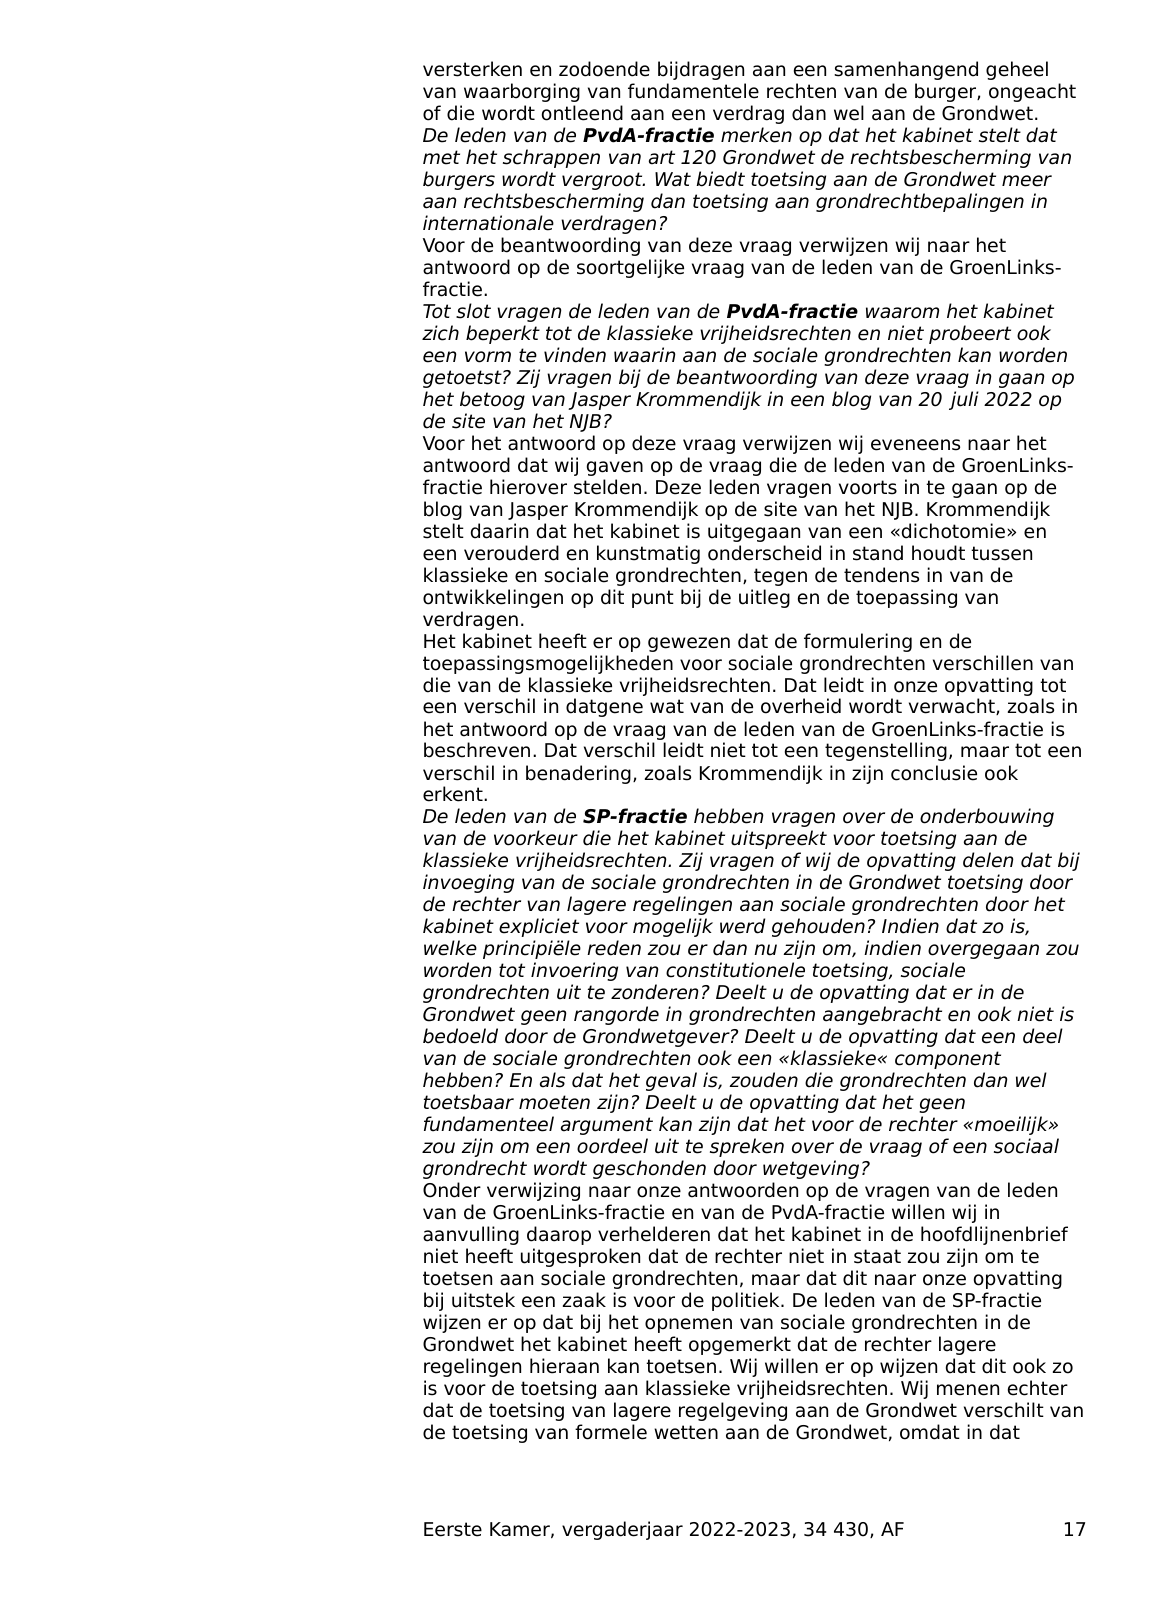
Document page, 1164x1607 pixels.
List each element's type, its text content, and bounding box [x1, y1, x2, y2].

text De leden van de SP-fractie hebben vragen over de onderbouwing van de voorkeur die het kabinet uitspreekt voor toetsing aan de klassieke vrijheidsrechten. Zij vragen of wij de opvatting delen dat bij invoeging van de sociale grondrechten in de Grondwet toetsing door de rechter van lagere regelingen aan sociale grondrechten door het kabinet expliciet voor mogelijk werd gehouden? Indien dat zo is, welke principiële reden zou er dan nu zijn om, indien overgegaan zou worden tot invoering van constitutionele toetsing, sociale grondrechten uit te zonderen? Deelt u de opvatting dat er in de Grondwet geen rangorde in grondrechten aangebracht en ook niet is bedoeld door de Grondwetgever? Deelt u de opvatting dat een deel van de sociale grondrechten ook een «klassieke« component hebben? En als dat het geval is, zouden die grondrechten dan wel toetsbaar moeten zijn? Deelt u de opvatting dat het geen fundamenteel argument kan zijn dat het voor de rechter «moeilijk» zou zijn om een oordeel uit te spreken over de vraag of een sociaal grondrecht wordt geschonden door wetgeving? [422, 806, 1087, 1180]
text Voor het antwoord op deze vraag verwijzen wij eveneens naar het antwoord dat wij gaven op de vraag die de leden van de GroenLinks-fractie hierover stelden. Deze leden vragen voorts in te gaan op de blog van Jasper Krommendijk op de site van het NJB. Krommendijk stelt daarin dat het kabinet is uitgegaan van een «dichotomie» en een verouderd en kunstmatig onderscheid in stand houdt tussen klassieke en sociale grondrechten, tegen de tendens in van de ontwikkelingen op dit punt bij de uitleg en de toepassing van verdragen. [422, 433, 1087, 631]
text versterken en zodoende bijdragen aan een samenhangend geheel van waarborging van fundamentele rechten van de burger, ongeacht of die wordt ontleend aan een verdrag dan wel aan de Grondwet. [422, 59, 1087, 125]
text Tot slot vragen de leden van de PvdA-fractie waarom het kabinet zich beperkt tot de klassieke vrijheidsrechten en niet probeert ook een vorm te vinden waarin aan de sociale grondrechten kan worden getoetst? Zij vragen bij de beantwoording van deze vraag in gaan op het betoog van Jasper Krommendijk in een blog van 20 juli 2022 op de site van het NJB? [422, 301, 1087, 433]
text Het kabinet heeft er op gewezen dat de formulering en de toepassingsmogelijkheden voor sociale grondrechten verschillen van die van de klassieke vrijheidsrechten. Dat leidt in onze opvatting tot een verschil in datgene wat van de overheid wordt verwacht, zoals in het antwoord op de vraag van de leden van de GroenLinks-fractie is beschreven. Dat verschil leidt niet tot een tegenstelling, maar tot een verschil in benadering, zoals Krommendijk in zijn conclusie ook erkent. [422, 631, 1087, 806]
text Onder verwijzing naar onze antwoorden op de vragen van de leden van de GroenLinks-fractie en van de PvdA-fractie willen wij in aanvulling daarop verhelderen dat het kabinet in de hoofdlijnenbrief niet heeft uitgesproken dat de rechter niet in staat zou zijn om te toetsen aan sociale grondrechten, maar dat dit naar onze opvatting bij uitstek een zaak is voor de politiek. De leden van de SP-fractie wijzen er op dat bij het opnemen van sociale grondrechten in de Grondwet het kabinet heeft opgemerkt dat de rechter lagere regelingen hieraan kan toetsen. Wij willen er op wijzen dat dit ook zo is voor de toetsing aan klassieke vrijheidsrechten. Wij menen echter dat de toetsing van lagere regelgeving aan de Grondwet verschilt van de toetsing van formele wetten aan de Grondwet, omdat in dat [422, 1180, 1087, 1444]
text De leden van de PvdA-fractie merken op dat het kabinet stelt dat met het schrappen van art 120 Grondwet de rechtsbescherming van burgers wordt vergroot. Wat biedt toetsing aan de Grondwet meer aan rechtsbescherming dan toetsing aan grondrechtbepalingen in internationale verdragen? [422, 125, 1087, 235]
text Voor de beantwoording van deze vraag verwijzen wij naar het antwoord op de soortgelijke vraag van de leden van de GroenLinks-fractie. [422, 235, 1087, 301]
